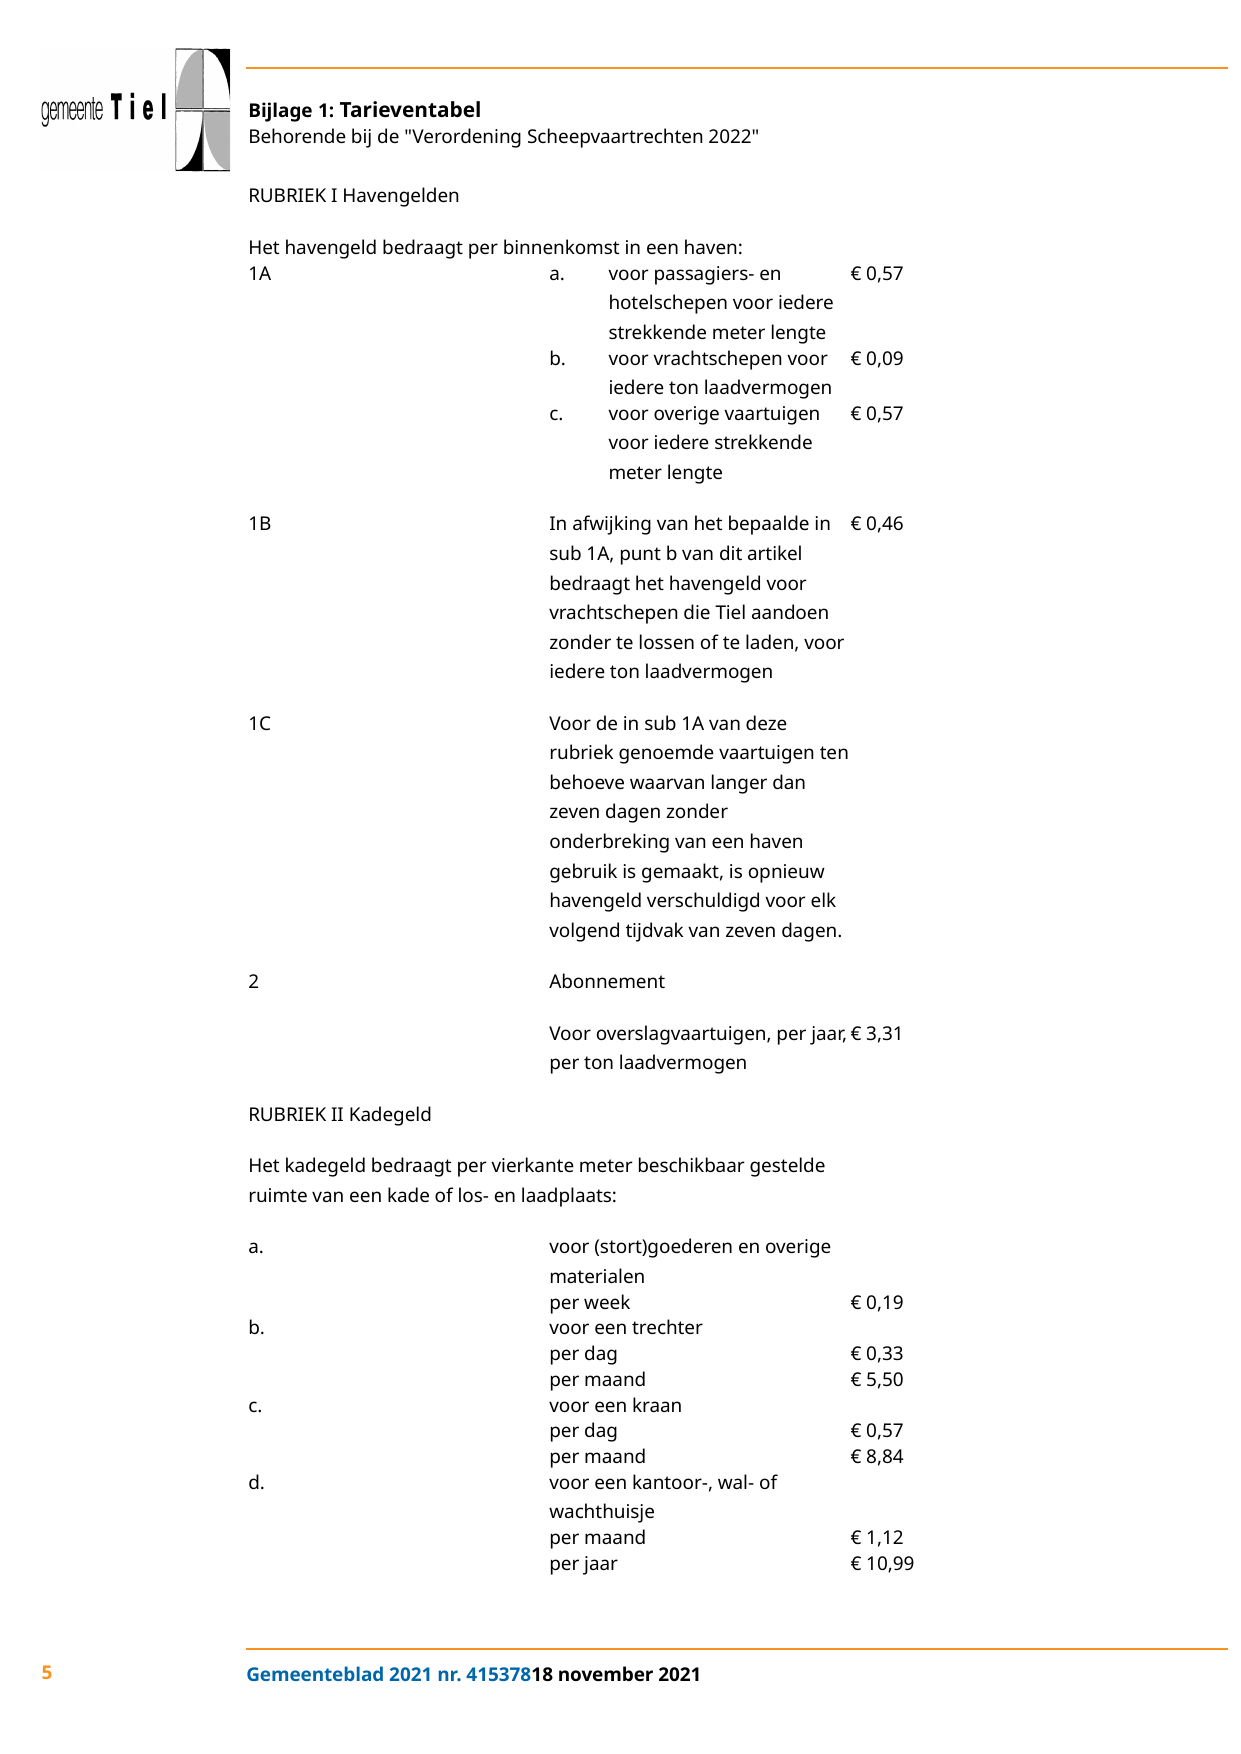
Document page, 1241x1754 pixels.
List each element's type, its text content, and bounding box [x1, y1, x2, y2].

table_cell [248, 400, 549, 485]
table_cell [248, 485, 549, 511]
table_cell [850, 1153, 1152, 1208]
table_cell a. [248, 1234, 549, 1289]
table_cell € 5,50 [850, 1366, 1152, 1392]
table_cell per dag [549, 1418, 850, 1443]
table_cell per maand [549, 1524, 850, 1550]
table_cell voor (stort)goederen en overige materialen [549, 1234, 850, 1289]
table_cell 2 [248, 969, 549, 994]
table_cell [248, 1443, 549, 1469]
table_cell voor een kantoor-, wal- of wachthuisje [549, 1469, 850, 1524]
table_cell voor vrachtschepen voor iedere ton laadvermogen [549, 345, 850, 400]
table_cell [549, 1127, 850, 1152]
table_cell Het havengeld bedraagt per binnenkomst in een haven: [248, 234, 850, 260]
table_cell € 0,57 [850, 1418, 1152, 1443]
table_cell € 8,84 [850, 1443, 1152, 1469]
table_cell Voor overslagvaartuigen, per jaar, per ton laadvermogen [549, 1020, 850, 1075]
table_header RUBRIEK I Havengelden [248, 183, 850, 208]
table_cell d. [248, 1469, 549, 1524]
table_cell [850, 1234, 1152, 1289]
table_cell [549, 208, 850, 234]
table_cell voor een trechter [549, 1315, 850, 1340]
table_cell [248, 1340, 549, 1366]
table_cell per maand [549, 1443, 850, 1469]
table_cell [850, 684, 1152, 710]
table_cell [850, 969, 1152, 994]
table_cell [850, 943, 1152, 968]
table_cell voor overige vaartuigen voor iedere strekkende meter lengte [549, 400, 850, 485]
table_cell [850, 1392, 1152, 1417]
table_cell € 0,09 [850, 345, 1152, 400]
picture [41, 47, 231, 172]
table_cell [248, 1208, 549, 1233]
table_cell [850, 1315, 1152, 1340]
table_cell [248, 1289, 549, 1314]
table_cell voor een kraan [549, 1392, 850, 1417]
table_cell [248, 1366, 549, 1392]
table_cell 1A [248, 260, 549, 345]
table_cell b. [248, 1315, 549, 1340]
table_cell [248, 1550, 549, 1576]
table_cell 1B [248, 511, 549, 684]
table_cell [248, 684, 549, 710]
table_cell In afwijking van het bepaalde in sub 1A, punt b van dit artikel bedraagt het havengeld voor vrachtschepen die Tiel aandoen zonder te lossen of te laden, voor iedere ton laadvermogen [549, 511, 850, 684]
table_cell [549, 994, 850, 1020]
table_cell RUBRIEK II Kadegeld [248, 1101, 850, 1127]
table_cell Voor de in sub 1A van deze rubriek genoemde vaartuigen ten behoeve waarvan langer dan zeven dagen zonder onderbreking van een haven gebruik is gemaakt, is op­nieuw havengeld verschuldigd voor elk volgend tijdvak van zeven dagen. [549, 710, 850, 943]
table_cell [248, 994, 549, 1020]
table_cell [850, 1576, 1152, 1601]
table_cell [248, 1524, 549, 1550]
table_cell [248, 1576, 549, 1601]
table_cell [248, 1127, 549, 1152]
table_cell [850, 1101, 1152, 1127]
table_cell € 3,31 [850, 1020, 1152, 1075]
table_cell [549, 1075, 850, 1101]
table_cell [850, 234, 1152, 260]
table_header [850, 183, 1152, 208]
table_cell voor passagiers- en hotelschepen voor iedere strekkende meter lengte [549, 260, 850, 345]
table_cell € 0,33 [850, 1340, 1152, 1366]
text Bijlage 1: Tarieventabel [248, 95, 1152, 123]
table_cell [850, 994, 1152, 1020]
table_cell € 0,19 [850, 1289, 1152, 1314]
table_cell 1C [248, 710, 549, 943]
table_cell [549, 485, 850, 511]
table_cell [850, 1208, 1152, 1233]
table_cell per week [549, 1289, 850, 1314]
table_cell [248, 345, 549, 400]
table_cell [549, 1576, 850, 1601]
table_cell [850, 1075, 1152, 1101]
table_cell [850, 710, 1152, 943]
table_cell € 0,46 [850, 511, 1152, 684]
table_cell [850, 1127, 1152, 1152]
table_cell c. [248, 1392, 549, 1417]
table_cell [549, 1208, 850, 1233]
table_cell [549, 684, 850, 710]
table_cell € 0,57 [850, 260, 1152, 345]
table_cell € 1,12 [850, 1524, 1152, 1550]
table_cell per jaar [549, 1550, 850, 1576]
table_cell € 0,57 [850, 400, 1152, 485]
table_cell [248, 1075, 549, 1101]
table_cell per dag [549, 1340, 850, 1366]
table_cell [850, 485, 1152, 511]
table_cell [248, 1020, 549, 1075]
table_cell [248, 1418, 549, 1443]
text Behorende bij de "Verordening Scheepvaartrechten 2022" [248, 123, 1152, 149]
table_cell [850, 208, 1152, 234]
table_cell [248, 943, 549, 968]
table_cell € 10,99 [850, 1550, 1152, 1576]
table_cell Het kadegeld bedraagt per vierkante meter beschikbaar gestelde ruimte van een kade of los- en laadplaats: [248, 1153, 850, 1208]
table_cell [248, 208, 549, 234]
table_cell [850, 1469, 1152, 1524]
table_cell Abonnement [549, 969, 850, 994]
table_cell per maand [549, 1366, 850, 1392]
table_cell [549, 943, 850, 968]
